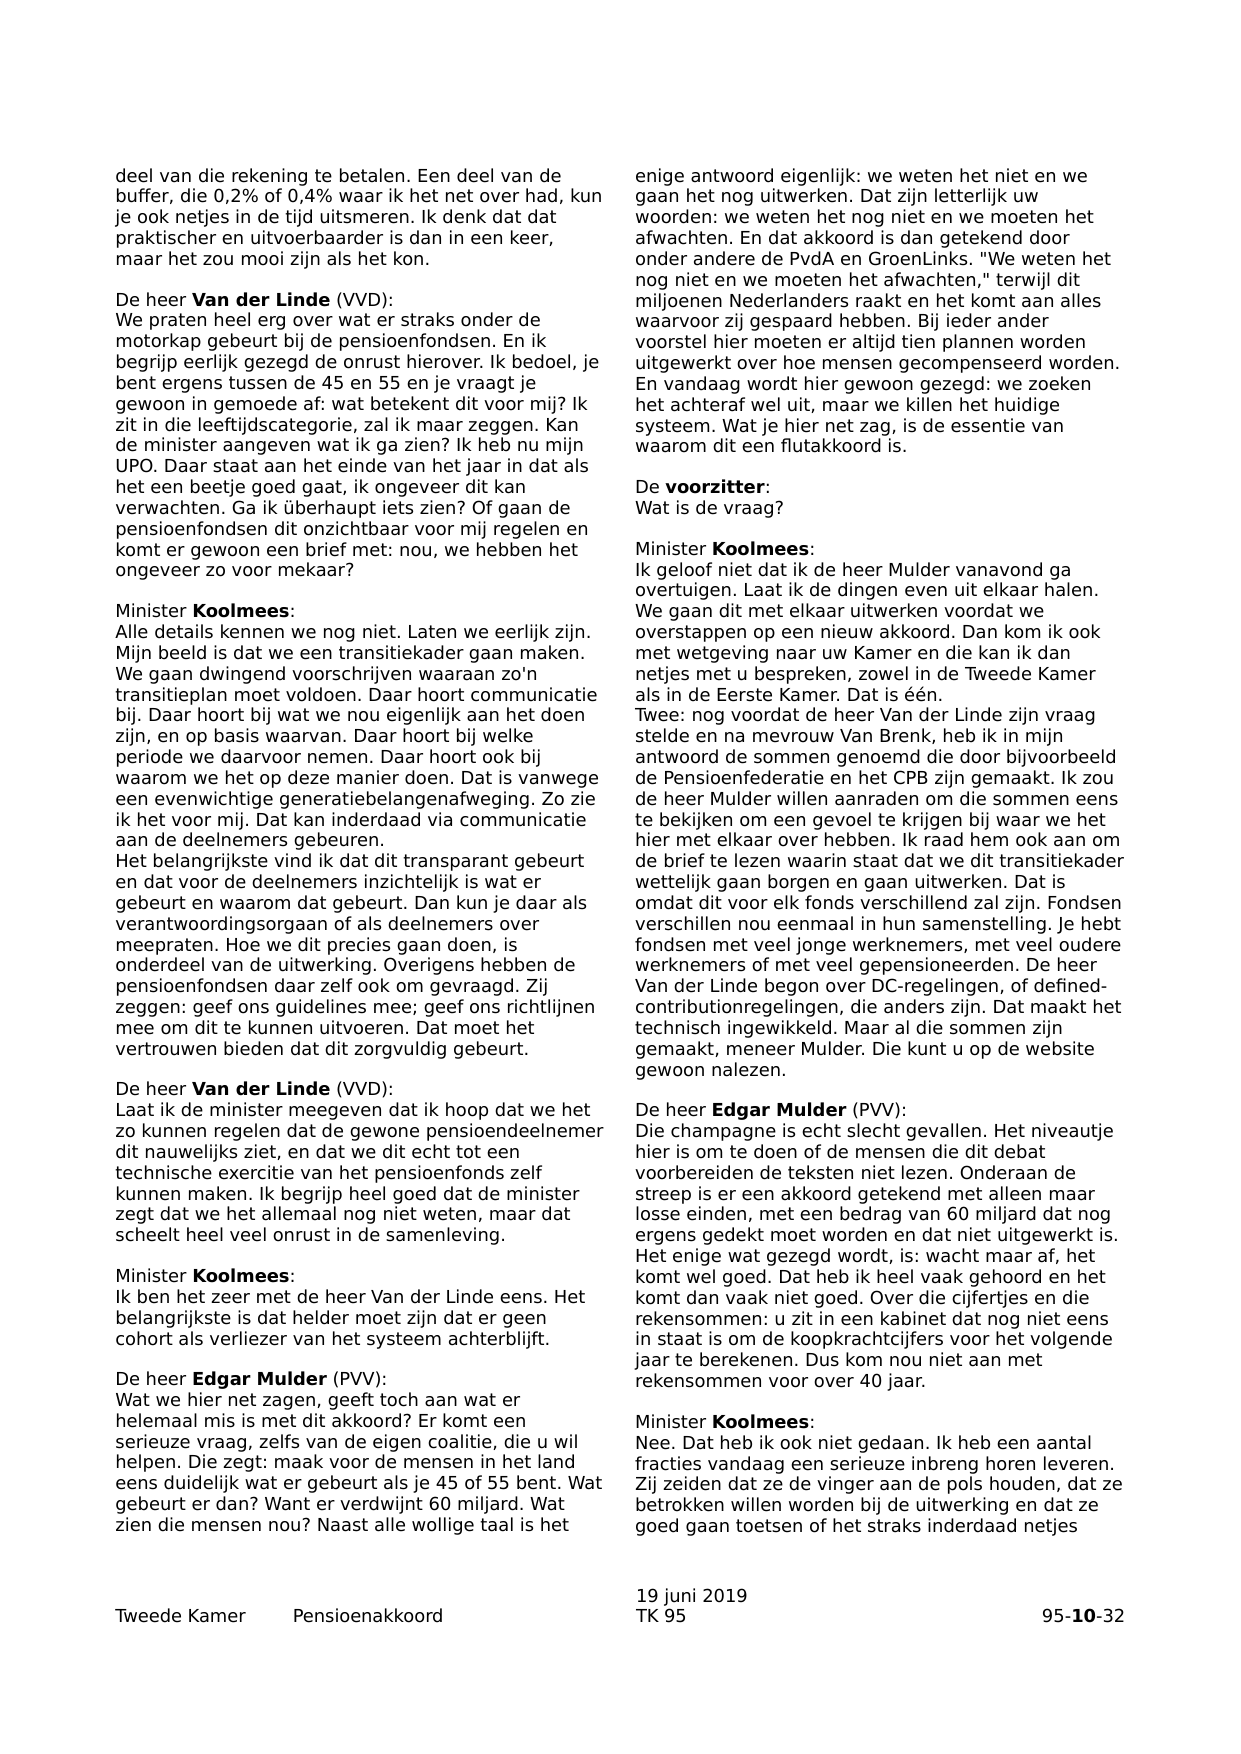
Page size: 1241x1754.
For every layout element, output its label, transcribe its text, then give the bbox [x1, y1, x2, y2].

text Minister Koolmees: [115, 601, 605, 622]
text enige antwoord eigenlijk: we weten het niet en we gaan het nog uitwerken. Dat zijn letterlijk uw woorden: we weten het nog niet en we moeten het afwachten. En dat akkoord is dan getekend door onder andere de PvdA en GroenLinks. "We weten het nog niet en we moeten het afwachten," terwijl dit miljoenen Nederlanders raakt en het komt aan alles waarvoor zij gespaard hebben. Bij ieder ander voorstel hier moeten er altijd tien plannen worden uitgewerkt over hoe mensen gecompenseerd worden. En vandaag wordt hier gewoon gezegd: we zoeken het achteraf wel uit, maar we killen het huidige systeem. Wat je hier net zag, is de essentie van waarom dit een flutakkoord is. [635, 165, 1125, 457]
text Minister Koolmees: [635, 538, 1125, 559]
text Het belangrijkste vind ik dat dit transparant gebeurt en dat voor de deelnemers inzichtelijk is wat er gebeurt en waarom dat gebeurt. Dan kun je daar als verantwoordingsorgaan of als deelnemers over meepraten. Hoe we dit precies gaan doen, is onderdeel van de uitwerking. Overigens hebben de pensioenfondsen daar zelf ook om gevraagd. Zij zeggen: geef ons guidelines mee; geef ons richtlijnen mee om dit te kunnen uitvoeren. Dat moet het vertrouwen bieden dat dit zorgvuldig gebeurt. [115, 851, 605, 1059]
text Nee. Dat heb ik ook niet gedaan. Ik heb een aantal fracties vandaag een serieuze inbreng horen leveren. Zij zeiden dat ze de vinger aan de pols houden, dat ze betrokken willen worden bij de uitwerking en dat ze goed gaan toetsen of het straks inderdaad netjes [635, 1432, 1125, 1537]
text De heer Edgar Mulder (PVV): [635, 1100, 1125, 1121]
text Minister Koolmees: [635, 1412, 1125, 1432]
text De heer Edgar Mulder (PVV): [115, 1369, 605, 1390]
text De voorzitter: [635, 477, 1125, 498]
text De heer Van der Linde (VVD): [115, 289, 605, 310]
text Laat ik de minister meegeven dat ik hoop dat we het zo kunnen regelen dat de gewone pensioendeelnemer dit nauwelijks ziet, en dat we dit echt tot een technische exercitie van het pensioenfonds zelf kunnen maken. Ik begrijp heel goed dat de minister zegt dat we het allemaal nog niet weten, maar dat scheelt heel veel onrust in de samenleving. [115, 1100, 605, 1246]
text Minister Koolmees: [115, 1266, 605, 1287]
text Twee: nog voordat de heer Van der Linde zijn vraag stelde en na mevrouw Van Brenk, heb ik in mijn antwoord de sommen genoemd die door bijvoorbeeld de Pensioenfederatie en het CPB zijn gemaakt. Ik zou de heer Mulder willen aanraden om die sommen eens te bekijken om een gevoel te krijgen bij waar we het hier met elkaar over hebben. Ik raad hem ook aan om de brief te lezen waarin staat dat we dit transitiekader wettelijk gaan borgen en gaan uitwerken. Dat is omdat dit voor elk fonds verschillend zal zijn. Fondsen verschillen nou eenmaal in hun samenstelling. Je hebt fondsen met veel jonge werknemers, met veel oudere werknemers of met veel gepensioneerden. De heer Van der Linde begon over DC-regelingen, of defined-contributionregelingen, die anders zijn. Dat maakt het technisch ingewikkeld. Maar al die sommen zijn gemaakt, meneer Mulder. Die kunt u op de website gewoon nalezen. [635, 705, 1125, 1080]
text deel van die rekening te betalen. Een deel van de buffer, die 0,2% of 0,4% waar ik het net over had, kun je ook netjes in de tijd uitsmeren. Ik denk dat dat praktischer en uitvoerbaarder is dan in een keer, maar het zou mooi zijn als het kon. [115, 165, 605, 269]
text De heer Van der Linde (VVD): [115, 1079, 605, 1100]
text Wat is de vraag? [635, 498, 1125, 518]
text Ik geloof niet dat ik de heer Mulder vanavond ga overtuigen. Laat ik de dingen even uit elkaar halen. We gaan dit met elkaar uitwerken voordat we overstappen op een nieuw akkoord. Dan kom ik ook met wetgeving naar uw Kamer en die kan ik dan netjes met u bespreken, zowel in de Tweede Kamer als in de Eerste Kamer. Dat is één. [635, 559, 1125, 705]
text Die champagne is echt slecht gevallen. Het niveautje hier is om te doen of de mensen die dit debat voorbereiden de teksten niet lezen. Onderaan de streep is er een akkoord getekend met alleen maar losse einden, met een bedrag van 60 miljard dat nog ergens gedekt moet worden en dat niet uitgewerkt is. Het enige wat gezegd wordt, is: wacht maar af, het komt wel goed. Dat heb ik heel vaak gehoord en het komt dan vaak niet goed. Over die cijfertjes en die rekensommen: u zit in een kabinet dat nog niet eens in staat is om de koopkrachtcijfers voor het volgende jaar te berekenen. Dus kom nou niet aan met rekensommen voor over 40 jaar. [635, 1121, 1125, 1392]
text Ik ben het zeer met de heer Van der Linde eens. Het belangrijkste is dat helder moet zijn dat er geen cohort als verliezer van het systeem achterblijft. [115, 1287, 605, 1349]
text Wat we hier net zagen, geeft toch aan wat er helemaal mis is met dit akkoord? Er komt een serieuze vraag, zelfs van de eigen coalitie, die u wil helpen. Die zegt: maak voor de mensen in het land eens duidelijk wat er gebeurt als je 45 of 55 bent. Wat gebeurt er dan? Want er verdwijnt 60 miljard. Wat zien die mensen nou? Naast alle wollige taal is het [115, 1390, 605, 1536]
text We praten heel erg over wat er straks onder de motorkap gebeurt bij de pensioenfondsen. En ik begrijp eerlijk gezegd de onrust hierover. Ik bedoel, je bent ergens tussen de 45 en 55 en je vraagt je gewoon in gemoede af: wat betekent dit voor mij? Ik zit in die leeftijdscategorie, zal ik maar zeggen. Kan de minister aangeven wat ik ga zien? Ik heb nu mijn UPO. Daar staat aan het einde van het jaar in dat als het een beetje goed gaat, ik ongeveer dit kan verwachten. Ga ik überhaupt iets zien? Of gaan de pensioenfondsen dit onzichtbaar voor mij regelen en komt er gewoon een brief met: nou, we hebben het ongeveer zo voor mekaar? [115, 310, 605, 581]
text Alle details kennen we nog niet. Laten we eerlijk zijn. Mijn beeld is dat we een transitiekader gaan maken. We gaan dwingend voorschrijven waaraan zo'n transitieplan moet voldoen. Daar hoort communicatie bij. Daar hoort bij wat we nou eigenlijk aan het doen zijn, en op basis waarvan. Daar hoort bij welke periode we daarvoor nemen. Daar hoort ook bij waarom we het op deze manier doen. Dat is vanwege een evenwichtige generatiebelangenafweging. Zo zie ik het voor mij. Dat kan inderdaad via communicatie aan de deelnemers gebeuren. [115, 622, 605, 851]
